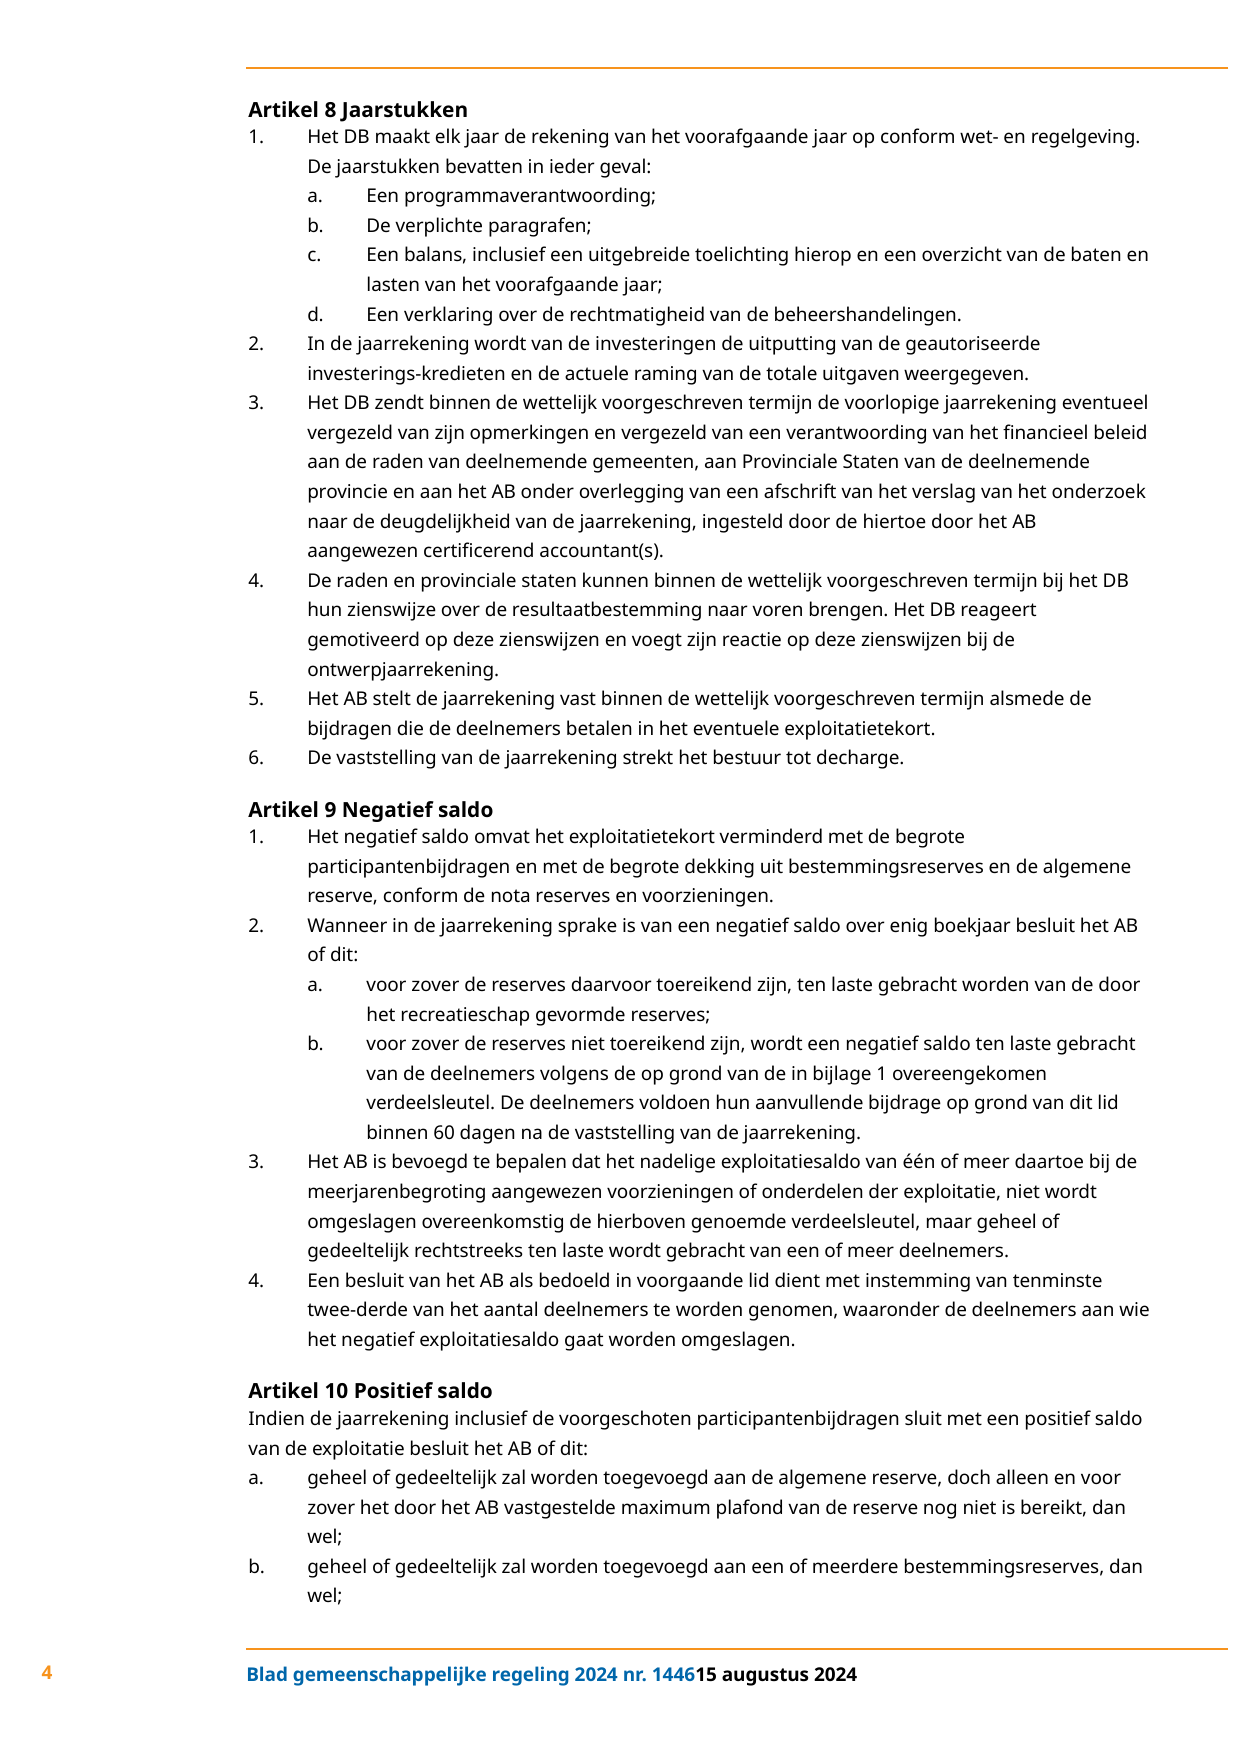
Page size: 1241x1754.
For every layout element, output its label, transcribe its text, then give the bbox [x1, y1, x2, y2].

list Het negatief saldo omvat het exploitatietekort verminderd met de begrote participantenbijdragen en met de begrote dekking uit bestemmingsreserves en de algemene reserve, conform de nota reserves en voorzieningen. [248, 823, 1152, 908]
list Een balans, inclusief een uitgebreide toelichting hierop en een overzicht van de baten en lasten van het voorafgaande jaar; [307, 242, 1152, 297]
list De raden en provinciale staten kunnen binnen de wettelijk voorgeschreven termijn bij het DB hun zienswijze over de resultaatbestemming naar voren brengen. Het DB reageert gemotiveerd op deze zienswijzen en voegt zijn reactie op deze zienswijzen bij de ontwerpjaarrekening. [248, 567, 1152, 681]
text Indien de jaarrekening inclusief de voorgeschoten participantenbijdragen sluit met een positief saldo van de exploitatie besluit het AB of dit: [248, 1405, 1152, 1460]
list geheel of gedeeltelijk zal worden toegevoegd aan de algemene reserve, doch alleen en voor zover het door het AB vastgestelde maximum plafond van de reserve nog niet is bereikt, dan wel; [248, 1464, 1152, 1549]
list Het AB is bevoegd te bepalen dat het nadelige exploitatiesaldo van één of meer daartoe bij de meerjarenbegroting aangewezen voorzieningen of onderdelen der exploitatie, niet wordt omgeslagen overeenkomstig de hierboven genoemde verdeelsleutel, maar geheel of gedeeltelijk rechtstreeks ten laste wordt gebracht van een of meer deelnemers. [248, 1149, 1152, 1263]
list voor zover de reserves daarvoor toereikend zijn, ten laste gebracht worden van de door het recreatieschap gevormde reserves; [307, 971, 1152, 1027]
text Artikel 10 Positief saldo [248, 1377, 1152, 1405]
list geheel of gedeeltelijk zal worden toegevoegd aan een of meerdere bestemmingsreserves, dan wel; [248, 1553, 1152, 1608]
list Wanneer in de jaarrekening sprake is van een negatief saldo over enig boekjaar besluit het AB of dit: [248, 912, 1152, 967]
list voor zover de reserves niet toereikend zijn, wordt een negatief saldo ten laste gebracht van de deelnemers volgens de op grond van de in bijlage 1 overeengekomen verdeelsleutel. De deelnemers voldoen hun aanvullende bijdrage op grond van dit lid binnen 60 dagen na de vaststelling van de jaarrekening. [307, 1030, 1152, 1145]
text Artikel 9 Negatief saldo [248, 795, 1152, 823]
list In de jaarrekening wordt van de investeringen de uitputting van de geautoriseerde investerings-kredieten en de actuele raming van de totale uitgaven weergegeven. [248, 330, 1152, 386]
text Artikel 8 Jaarstukken [248, 95, 1152, 123]
list Een besluit van het AB als bedoeld in voorgaande lid dient met instemming van tenminste twee-derde van het aantal deelnemers te worden genomen, waaronder de deelnemers aan wie het negatief exploitatiesaldo gaat worden omgeslagen. [248, 1267, 1152, 1352]
list De verplichte paragrafen; [307, 212, 1152, 238]
list Een verklaring over de rechtmatigheid van de beheershandelingen. [307, 301, 1152, 326]
list Het AB stelt de jaarrekening vast binnen de wettelijk voorgeschreven termijn alsmede de bijdragen die de deelnemers betalen in het eventuele exploitatietekort. [248, 685, 1152, 741]
list Een programmaverantwoording; [307, 182, 1152, 208]
list De vaststelling van de jaarrekening strekt het bestuur tot decharge. [248, 744, 1152, 770]
list Het DB zendt binnen de wettelijk voorgeschreven termijn de voorlopige jaarrekening eventueel vergezeld van zijn opmerkingen en vergezeld van een verantwoording van het financieel beleid aan de raden van deelnemende gemeenten, aan Provinciale Staten van de deelnemende provincie en aan het AB onder overlegging van een afschrift van het verslag van het onderzoek naar de deugdelijkheid van de jaarrekening, ingesteld door de hiertoe door het AB aangewezen certificerend accountant(s). [248, 389, 1152, 563]
list Het DB maakt elk jaar de rekening van het voorafgaande jaar op conform wet- en regelgeving. De jaarstukken bevatten in ieder geval: [248, 123, 1152, 178]
picture [41, 47, 231, 172]
